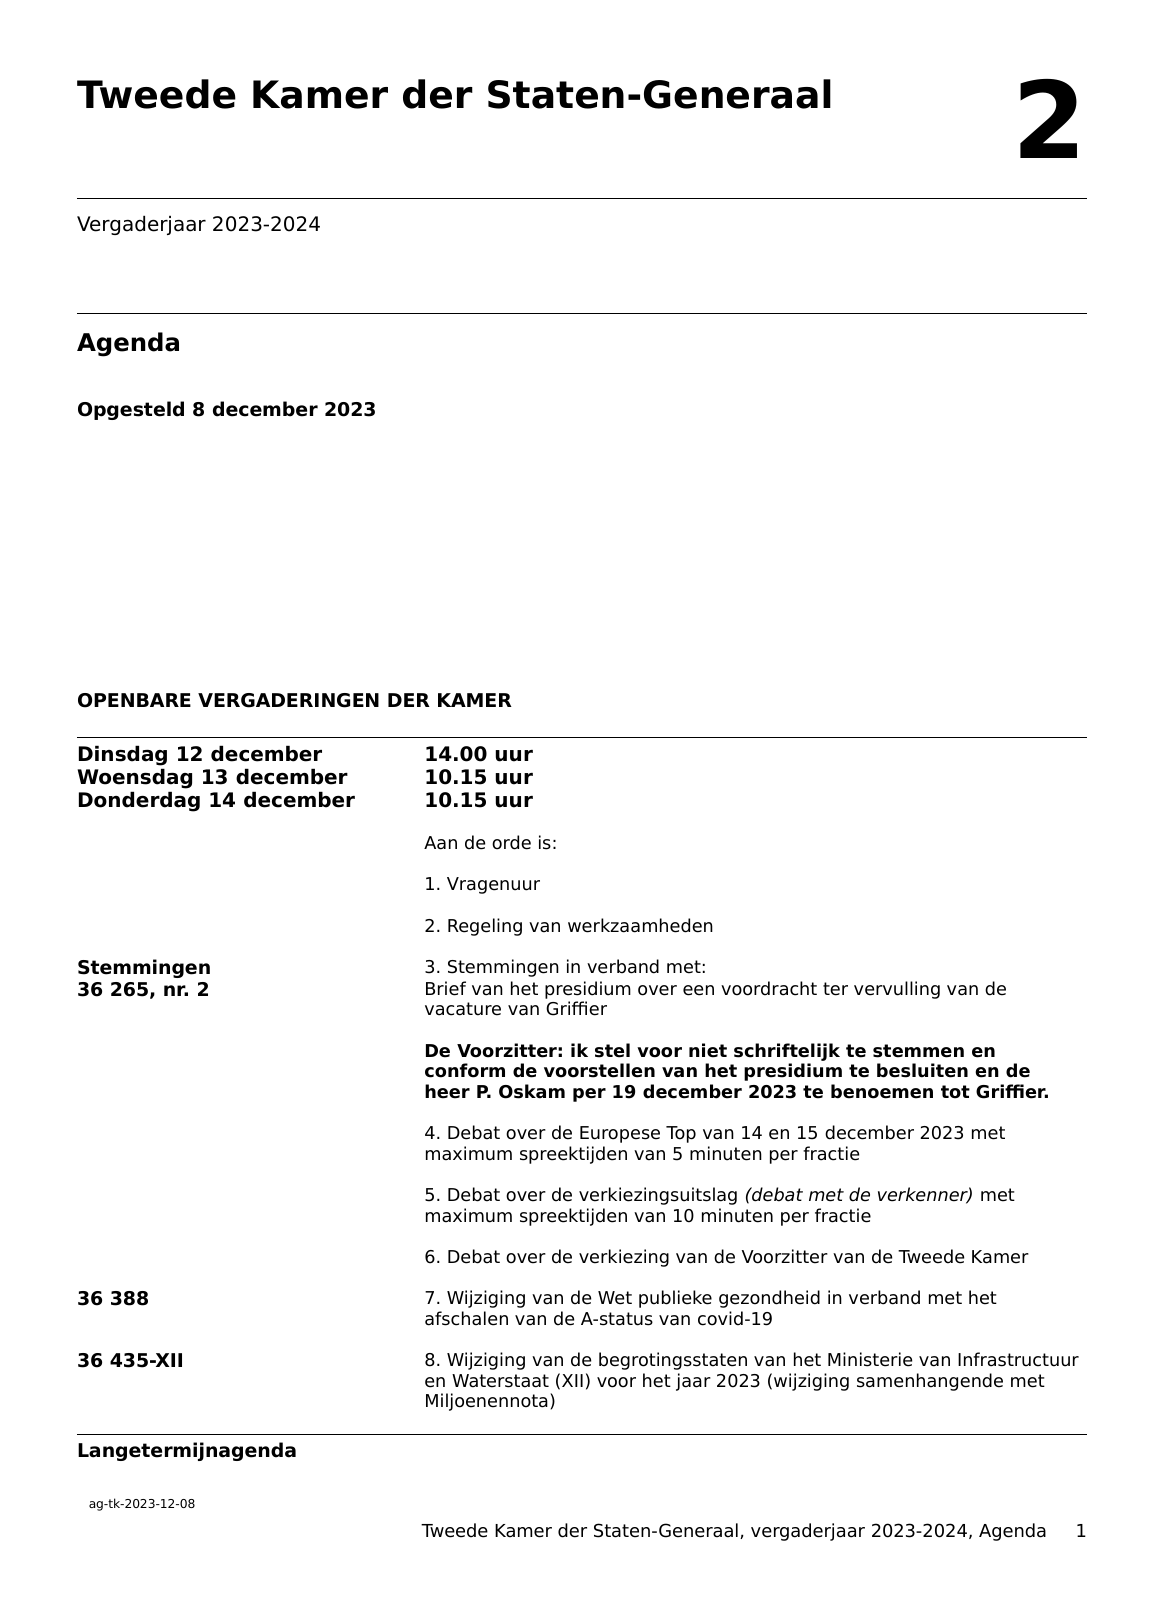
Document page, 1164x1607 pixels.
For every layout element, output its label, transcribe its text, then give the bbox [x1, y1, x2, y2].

table_cell Donderdag 14 december [77, 789, 401, 812]
table_cell [77, 1226, 401, 1247]
table_cell [401, 813, 418, 833]
table_header [401, 738, 418, 766]
table_cell [77, 1123, 401, 1164]
table_cell [418, 1164, 1087, 1185]
table_cell [401, 1164, 418, 1185]
table_header [401, 1435, 418, 1461]
table_cell 36 388 [77, 1288, 401, 1329]
table_cell [418, 1268, 1087, 1288]
table_header Langetermijnagenda [77, 1435, 401, 1461]
table_cell [77, 854, 401, 874]
table_cell [77, 916, 401, 936]
text ag-tk-2023-12-08 [88, 1497, 323, 1511]
table_cell [401, 936, 418, 957]
table_cell 6. Debat over de verkiezing van de Voorzitter van de Tweede Kamer [418, 1247, 1087, 1267]
table_cell 1. Vragenuur [418, 874, 1087, 895]
table_cell [418, 1020, 1087, 1041]
table_cell [401, 789, 418, 812]
table_header 14.00 uur [418, 738, 1087, 766]
table_cell [401, 1041, 418, 1102]
table_cell 5. Debat over de verkiezingsuitslag (debat met de verkenner) met maximum spreektijden van 10 minuten per fractie [418, 1185, 1087, 1226]
table_cell 36 265, nr. 2 [77, 979, 401, 1020]
table_cell Vergaderjaar 2023-2024 [77, 199, 1087, 313]
table_cell [401, 1020, 418, 1041]
table_cell 10.15 uur [418, 766, 1087, 789]
text Opgesteld 8 december 2023 [77, 399, 1087, 421]
table_cell [401, 979, 418, 1020]
table_cell [418, 1226, 1087, 1247]
table_cell [77, 936, 401, 957]
table_cell [77, 1041, 401, 1102]
table_cell Brief van het presidium over een voordracht ter vervulling van de vacature van Griffier [418, 979, 1087, 1020]
table_cell 3. Stemmingen in verband met: [418, 957, 1087, 979]
table_cell [77, 895, 401, 916]
table_cell Woensdag 13 december [77, 766, 401, 789]
table_cell [418, 936, 1087, 957]
table_cell [77, 813, 401, 833]
table_cell [77, 833, 401, 854]
table_cell [401, 1123, 418, 1164]
table_cell [401, 1185, 418, 1226]
table_cell [77, 1329, 401, 1350]
table_cell [401, 895, 418, 916]
table_cell [418, 854, 1087, 874]
table_cell [401, 957, 418, 979]
table_cell [401, 854, 418, 874]
table_cell [418, 813, 1087, 833]
table_cell 8. Wijziging van de begrotingsstaten van het Ministerie van Infrastructuur en Waterstaat (XII) voor het jaar 2023 (wijziging samenhangende met Miljoenennota) [418, 1350, 1087, 1412]
table_cell [401, 1247, 418, 1267]
table_cell [77, 1103, 401, 1123]
table_cell Stemmingen [77, 957, 401, 979]
table_cell [401, 1350, 418, 1412]
table_cell Aan de orde is: [418, 833, 1087, 854]
table_cell [422, 314, 1087, 357]
subtitle OPENBARE VERGADERINGEN DER KAMER [77, 690, 1087, 712]
table_cell [401, 1329, 418, 1350]
table_cell [401, 1103, 418, 1123]
table_cell 7. Wijziging van de Wet publieke gezondheid in verband met het afschalen van de A-status van covid-19 [418, 1288, 1087, 1329]
table_cell 2. Regeling van werkzaamheden [418, 916, 1087, 936]
table_cell [77, 1020, 401, 1041]
table_cell [401, 1288, 418, 1329]
table_cell [401, 1226, 418, 1247]
table_cell [77, 1247, 401, 1267]
table_cell [401, 1268, 418, 1288]
table_cell [418, 1103, 1087, 1123]
table_cell [401, 916, 418, 936]
table_header Dinsdag 12 december [77, 738, 401, 766]
table_cell [418, 895, 1087, 916]
table_cell [401, 833, 418, 854]
table_cell [401, 766, 418, 789]
table_cell [77, 1164, 401, 1185]
table_header Tweede Kamer der Staten-Generaal [77, 59, 886, 198]
table_cell [418, 1329, 1087, 1350]
table_header [418, 1435, 1087, 1461]
table_cell [77, 874, 401, 895]
table_header 2 [886, 59, 1087, 198]
table_cell Agenda [77, 314, 422, 357]
table_cell [77, 1268, 401, 1288]
table_cell 36 435-XII [77, 1350, 401, 1412]
table_cell 10.15 uur [418, 789, 1087, 812]
table_cell 4. Debat over de Europese Top van 14 en 15 december 2023 met maximum spreektijden van 5 minuten per fractie [418, 1123, 1087, 1164]
table_cell [401, 874, 418, 895]
table_cell [77, 1185, 401, 1226]
table_cell De Voorzitter: ik stel voor niet schriftelijk te stemmen en conform de voorstellen van het presidium te besluiten en de heer P. Oskam per 19 december 2023 te benoemen tot Griffier. [418, 1041, 1087, 1102]
